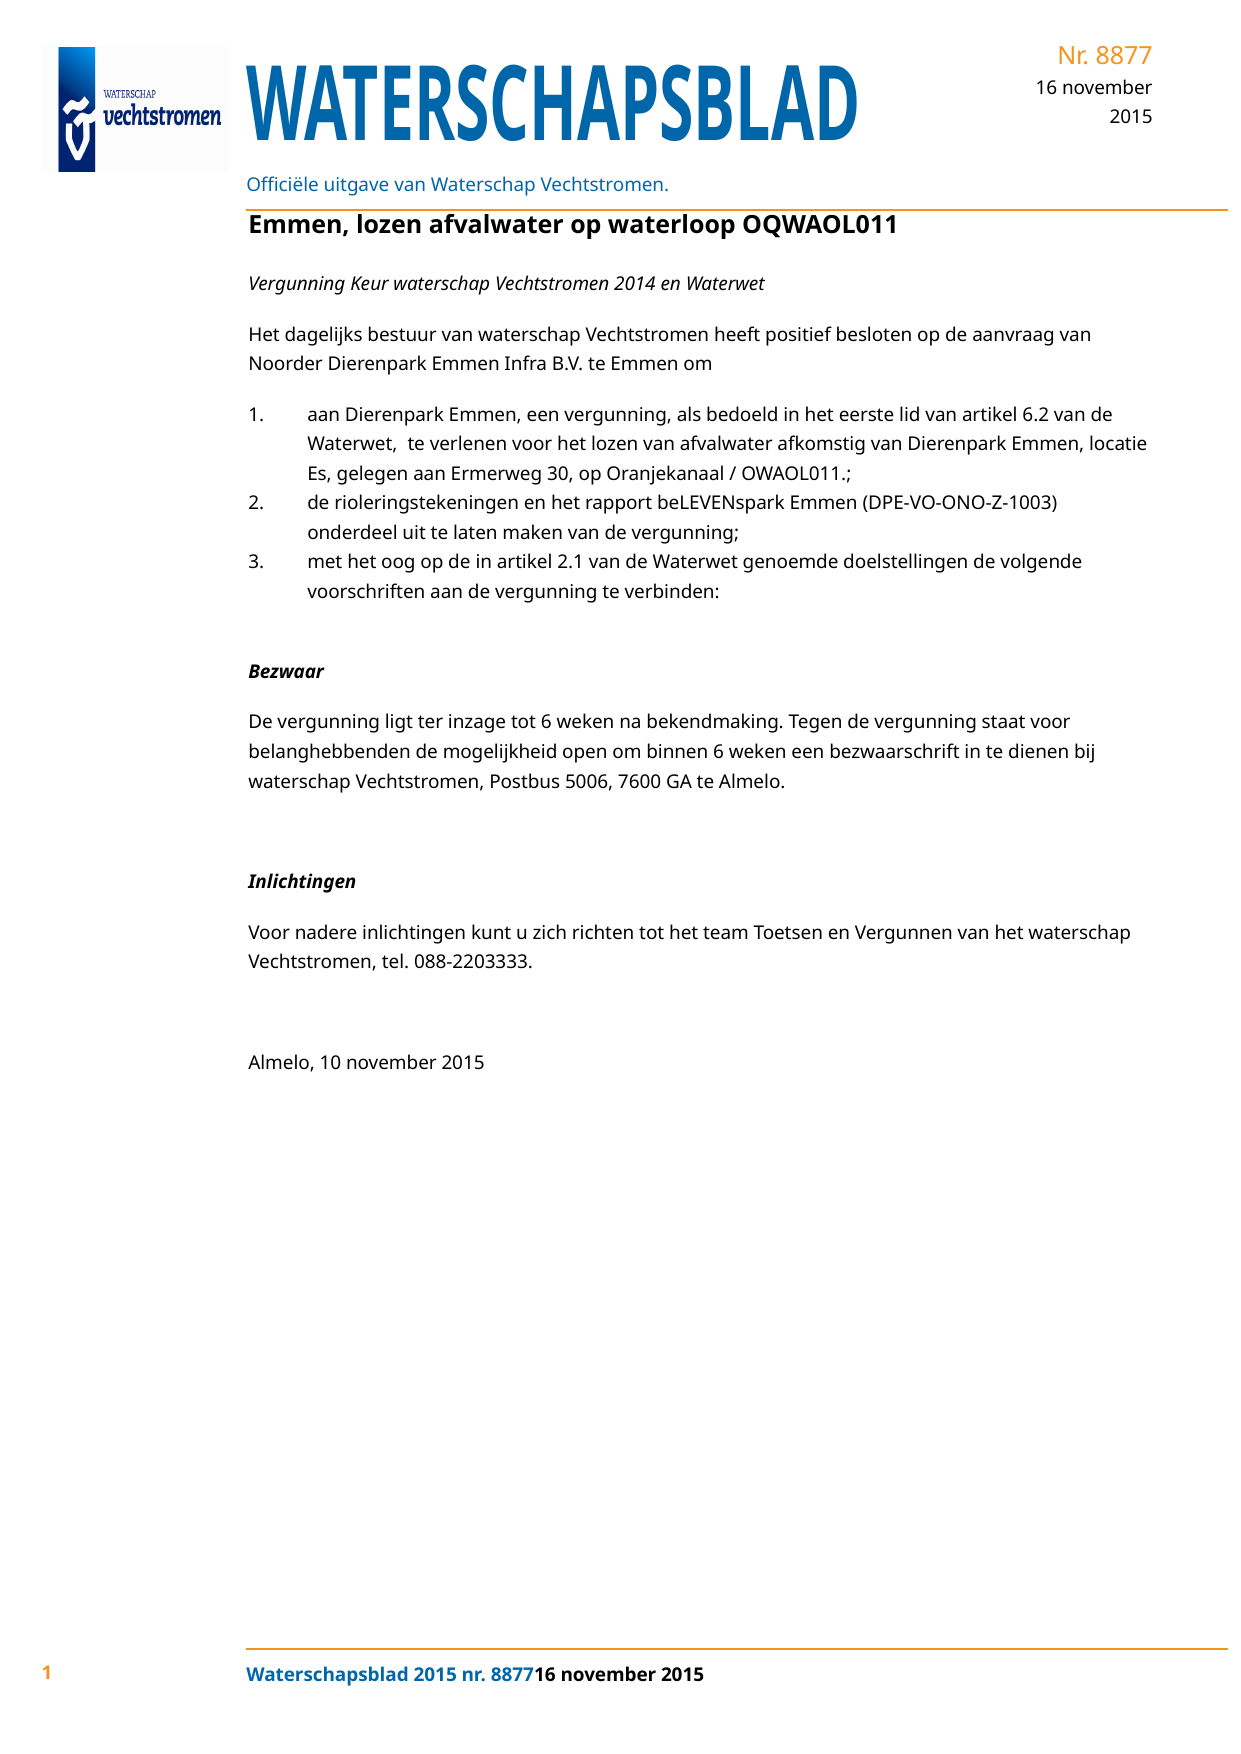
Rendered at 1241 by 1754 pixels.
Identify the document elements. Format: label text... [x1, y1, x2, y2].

picture [41, 47, 231, 172]
text Bezwaar [248, 658, 1152, 684]
list de rioleringstekeningen en het rapport beLEVENspark Emmen (DPE-VO-ONO-Z-1003) onderdeel uit te laten maken van de vergunning; [248, 489, 1152, 545]
list aan Dierenpark Emmen, een vergunning, als bedoeld in het eerste lid van artikel 6.2 van de Waterwet, te verlenen voor het lozen van afvalwater afkomstig van Dierenpark Emmen, locatie Es, gelegen aan Ermerweg 30, op Oranjekanaal / OWAOL011.; [248, 401, 1152, 486]
text Emmen, lozen afvalwater op waterloop OQWAOL011 [248, 211, 1152, 241]
text Het dagelijks bestuur van waterschap Vechtstromen heeft positief besloten op de aanvraag van Noorder Dierenpark Emmen Infra B.V. te Emmen om [248, 321, 1152, 376]
text De vergunning ligt ter inzage tot 6 weken na bekendmaking. Tegen de vergunning staat voor belanghebbenden de mogelijkheid open om binnen 6 weken een bezwaarschrift in te dienen bij waterschap Vechtstromen, Postbus 5006, 7600 GA te Almelo. [248, 709, 1152, 793]
list met het oog op de in artikel 2.1 van de Waterwet genoemde doelstellingen de volgende voorschriften aan de vergunning te verbinden: [248, 549, 1152, 604]
text Vergunning Keur waterschap Vechtstromen 2014 en Waterwet [248, 270, 1152, 296]
text Inlichtingen [248, 869, 1152, 894]
text Voor nadere inlichtingen kunt u zich richten tot het team Toetsen en Vergunnen van het waterschap Vechtstromen, tel. 088-2203333. [248, 919, 1152, 974]
text Almelo, 10 november 2015 [248, 1049, 1152, 1075]
